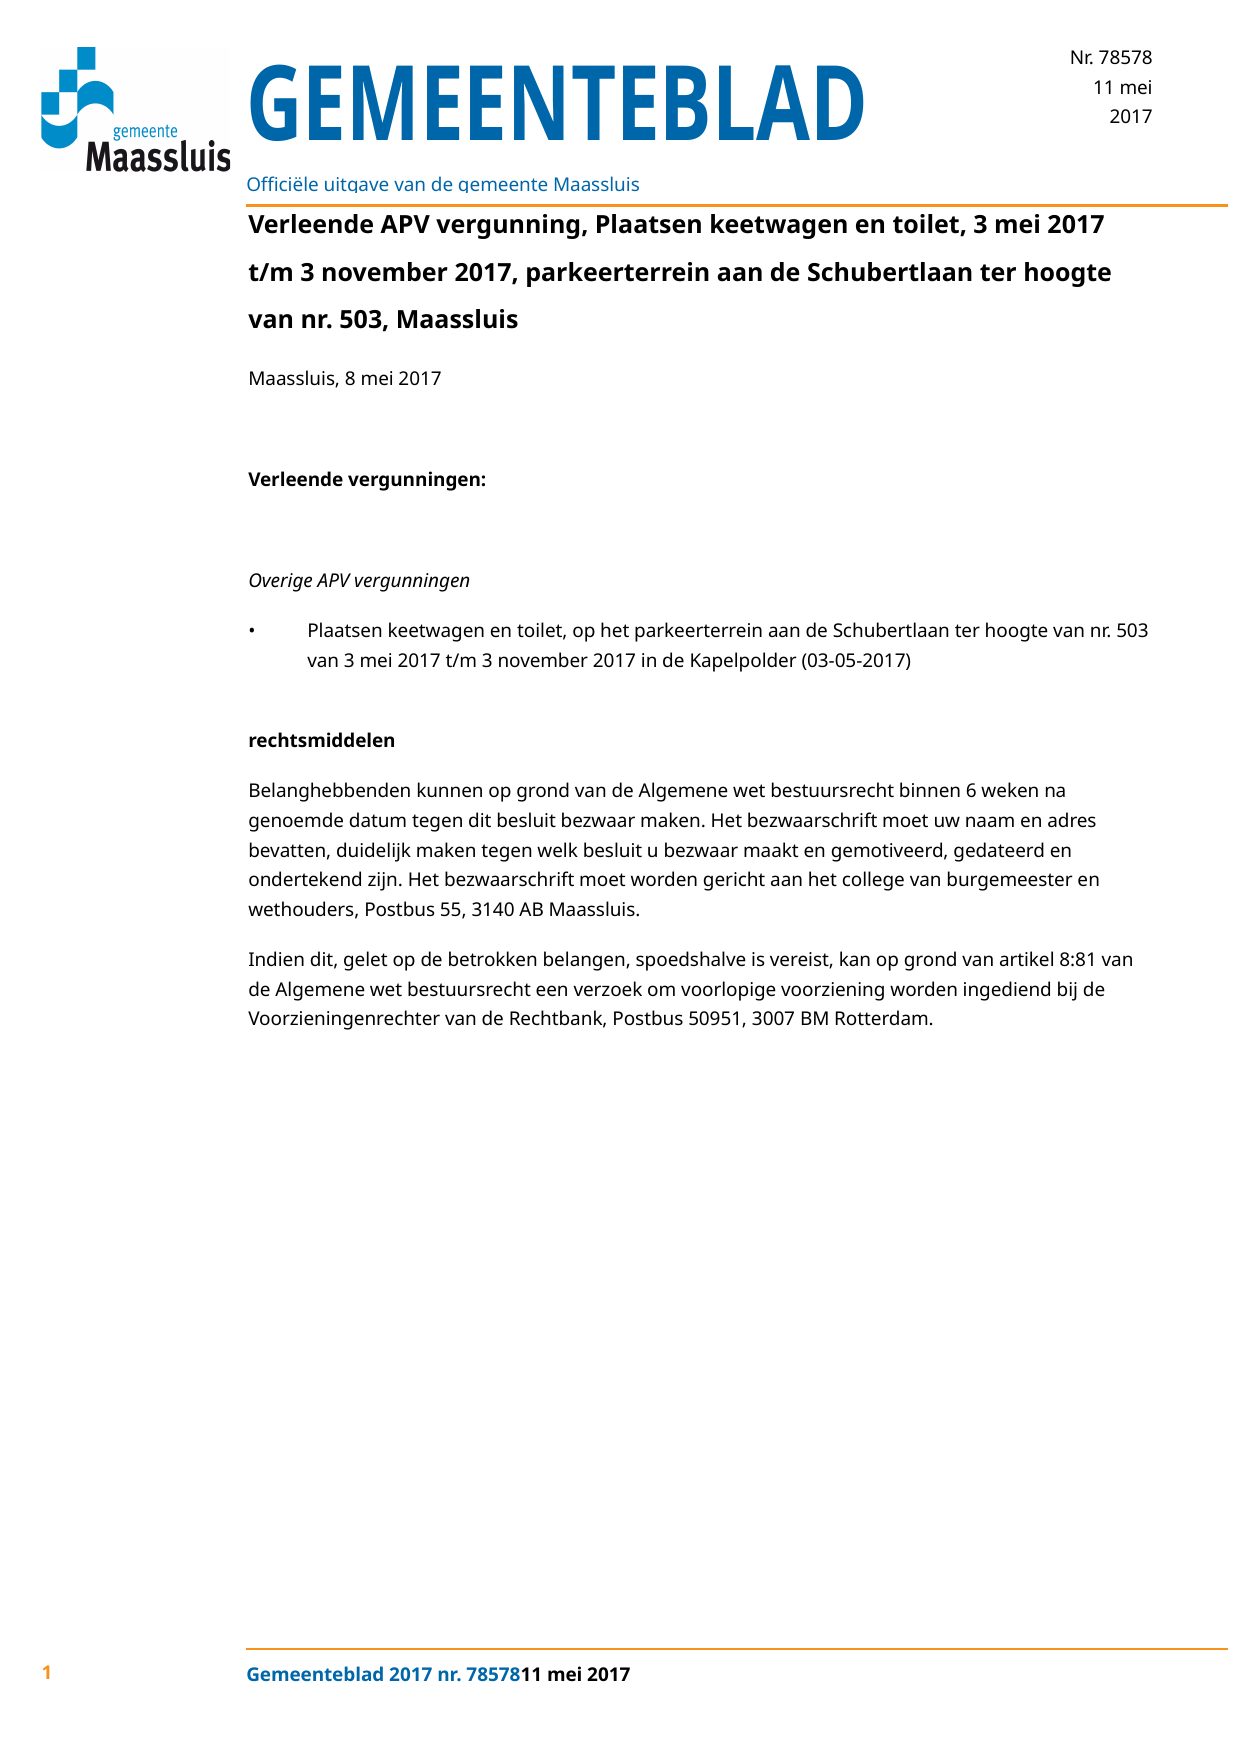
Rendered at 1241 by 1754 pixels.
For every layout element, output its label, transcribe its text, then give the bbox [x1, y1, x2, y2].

list Plaatsen keetwagen en toilet, op het parkeerterrein aan de Schubertlaan ter hoogte van nr. 503 van 3 mei 2017 t/m 3 november 2017 in de Kapelpolder (03-05-2017) [248, 618, 1152, 673]
text Indien dit, gelet op de betrokken belangen, spoedshalve is vereist, kan op grond van artikel 8:81 van de Algemene wet bestuursrecht een verzoek om voorlopige voorziening worden ingediend bij de Voorzieningenrechter van de Rechtbank, Postbus 50951, 3007 BM Rotterdam. [248, 946, 1152, 1031]
text Maassluis, 8 mei 2017 [248, 366, 1152, 391]
text Verleende APV vergunning, Plaatsen keetwagen en toilet, 3 mei 2017 t/m 3 november 2017, parkeerterrein aan de Schubertlaan ter hoogte van nr. 503, Maassluis [248, 207, 1152, 336]
text Belanghebbenden kunnen op grond van de Algemene wet bestuursrecht binnen 6 weken na genoemde datum tegen dit besluit bezwaar maken. Het bezwaarschrift moet uw naam en adres bevatten, duidelijk maken tegen welk besluit u bezwaar maakt en gemotiveerd, gedateerd en ondertekend zijn. Het bezwaarschrift moet worden gericht aan het college van burgemeester en wethouders, Postbus 55, 3140 AB Maassluis. [248, 778, 1152, 922]
text rechtsmiddelen [248, 727, 1152, 753]
text Overige APV vergunningen [248, 567, 1152, 593]
picture [41, 47, 77, 92]
text Verleende vergunningen: [248, 466, 1152, 492]
picture [41, 47, 231, 172]
